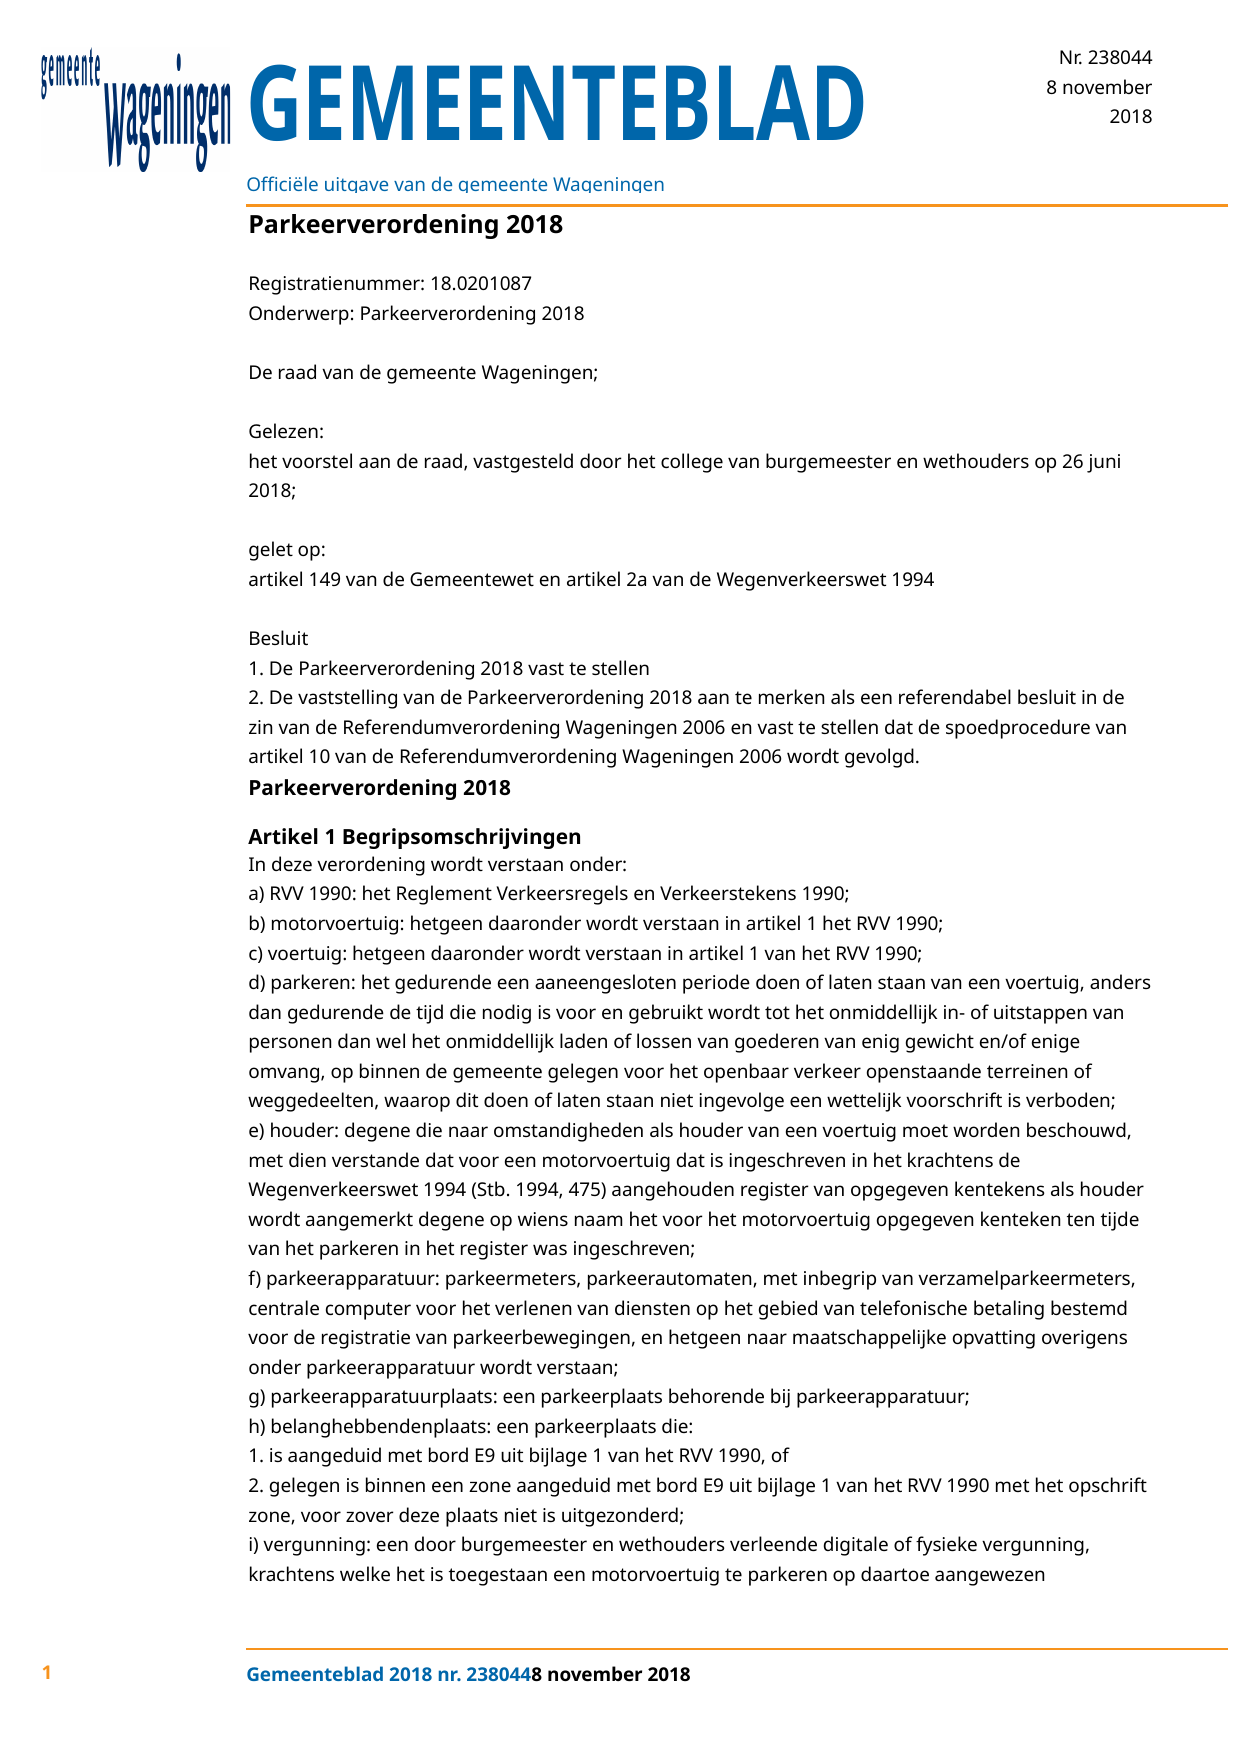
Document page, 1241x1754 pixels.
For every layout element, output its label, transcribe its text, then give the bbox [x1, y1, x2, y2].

text Registratienummer: 18.0201087 [248, 270, 1152, 296]
text b) motorvoertuig: hetgeen daaronder wordt verstaan in artikel 1 het RVV 1990; [248, 910, 1152, 936]
text d) parkeren: het gedurende een aaneengesloten periode doen of laten staan van een voertuig, anders dan gedurende de tijd die nodig is voor en gebruikt wordt tot het onmiddellijk in- of uitstappen van personen dan wel het onmiddellijk laden of lossen van goederen van enig gewicht en/of enige omvang, op binnen de gemeente gelegen voor het openbaar verkeer openstaande terreinen of weggedeelten, waarop dit doen of laten staan niet ingevolge een wettelijk voorschrift is verboden; [248, 969, 1152, 1113]
text f) parkeerapparatuur: parkeermeters, parkeerautomaten, met inbegrip van verzamelparkeermeters, centrale computer voor het verlenen van diensten op het gebied van telefonische betaling bestemd voor de registratie van parkeerbewegingen, en hetgeen naar maatschappelijke opvatting overigens onder parkeerapparatuur wordt verstaan; [248, 1265, 1152, 1379]
text Parkeerverordening 2018 [248, 773, 1152, 802]
text h) belanghebbendenplaats: een parkeerplaats die: [248, 1413, 1152, 1439]
text i) vergunning: een door burgemeester en wethouders verleende digitale of fysieke vergunning, krachtens welke het is toegestaan een motorvoertuig te parkeren op daartoe aangewezen [248, 1531, 1152, 1587]
text a) RVV 1990: het Reglement Verkeersregels en Verkeerstekens 1990; [248, 881, 1152, 906]
text c) voertuig: hetgeen daaronder wordt verstaan in artikel 1 van het RVV 1990; [248, 940, 1152, 965]
text Parkeerverordening 2018 [248, 207, 1152, 241]
text e) houder: degene die naar omstandigheden als houder van een voertuig moet worden beschouwd, met dien verstande dat voor een motorvoertuig dat is ingeschreven in het krachtens de Wegenverkeerswet 1994 (Stb. 1994, 475) aangehouden register van opgegeven kentekens als houder wordt aangemerkt degene op wiens naam het voor het motorvoertuig opgegeven kenteken ten tijde van het parkeren in het register was ingeschreven; [248, 1117, 1152, 1261]
picture [41, 47, 231, 172]
text De raad van de gemeente Wageningen; [248, 359, 1152, 385]
text 2. gelegen is binnen een zone aangeduid met bord E9 uit bijlage 1 van het RVV 1990 met het opschrift zone, voor zover deze plaats niet is uitgezonderd; [248, 1472, 1152, 1527]
text g) parkeerapparatuurplaats: een parkeerplaats behorende bij parkeerapparatuur; [248, 1383, 1152, 1409]
text Besluit [248, 625, 1152, 651]
text 2. De vaststelling van de Parkeerverordening 2018 aan te merken als een referendabel besluit in de zin van de Referendumverordening Wageningen 2006 en vast te stellen dat de spoedprocedure van artikel 10 van de Referendumverordening Wageningen 2006 wordt gevolgd. [248, 684, 1152, 769]
text 1. De Parkeerverordening 2018 vast te stellen [248, 655, 1152, 681]
text Artikel 1 Begripsomschrijvingen [248, 822, 1152, 851]
text gelet op: [248, 537, 1152, 562]
text het voorstel aan de raad, vastgesteld door het college van burgemeester en wethouders op 26 juni 2018; [248, 448, 1152, 503]
text Onderwerp: Parkeerverordening 2018 [248, 300, 1152, 326]
text Gelezen: [248, 418, 1152, 444]
text 1. is aangeduid met bord E9 uit bijlage 1 van het RVV 1990, of [248, 1443, 1152, 1468]
text In deze verordening wordt verstaan onder: [248, 851, 1152, 877]
text artikel 149 van de Gemeentewet en artikel 2a van de Wegenverkeerswet 1994 [248, 566, 1152, 592]
